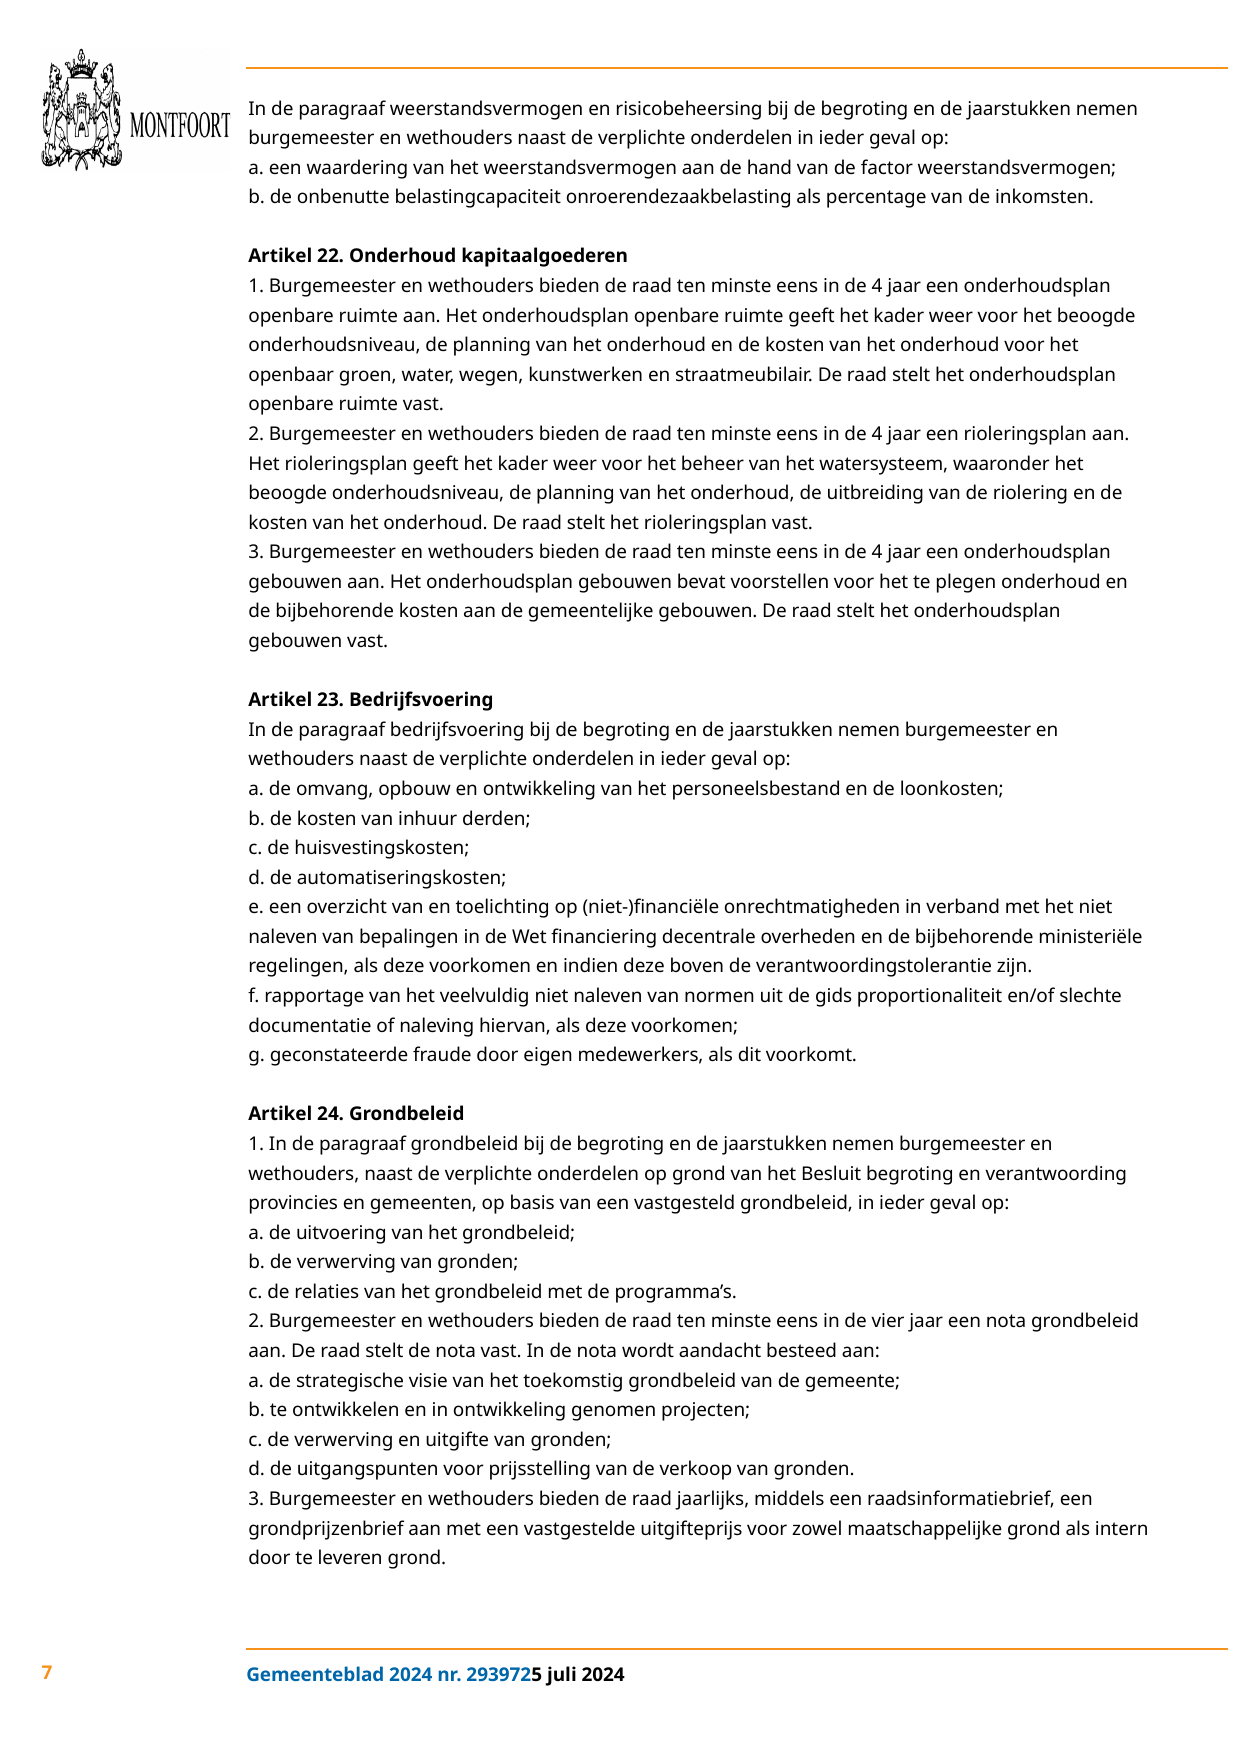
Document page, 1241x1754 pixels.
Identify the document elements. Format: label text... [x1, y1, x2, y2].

text a. een waardering van het weerstandsvermogen aan de hand van de factor weerstandsvermogen; [248, 154, 1152, 180]
text 3. Burgemeester en wethouders bieden de raad jaarlijks, middels een raadsinformatiebrief, een grondprijzenbrief aan met een vastgestelde uitgifteprijs voor zowel maatschappelijke grond als intern door te leveren grond. [248, 1485, 1152, 1570]
text In de paragraaf bedrijfsvoering bij de begroting en de jaarstukken nemen burgemeester en wethouders naast de verplichte onderdelen in ieder geval op: [248, 716, 1152, 771]
text c. de relaties van het grondbeleid met de programma’s. [248, 1278, 1152, 1304]
text Artikel 23. Bedrijfsvoering [248, 686, 1152, 712]
text 3. Burgemeester en wethouders bieden de raad ten minste eens in de 4 jaar een onderhoudsplan gebouwen aan. Het onderhoudsplan gebouwen bevat voorstellen voor het te plegen onderhoud en de bijbehorende kosten aan de gemeentelijke gebouwen. De raad stelt het onderhoudsplan gebouwen vast. [248, 538, 1152, 653]
text 1. In de paragraaf grondbeleid bij de begroting en de jaarstukken nemen burgemeester en wethouders, naast de verplichte onderdelen op grond van het Besluit begroting en verantwoording provincies en gemeenten, op basis van een vastgesteld grondbeleid, in ieder geval op: [248, 1130, 1152, 1215]
text d. de uitgangspunten voor prijsstelling van de verkoop van gronden. [248, 1456, 1152, 1481]
text c. de huisvestingskosten; [248, 834, 1152, 860]
text f. rapportage van het veelvuldig niet naleven van normen uit de gids proportionaliteit en/of slechte documentatie of naleving hiervan, als deze voorkomen; [248, 982, 1152, 1038]
text b. te ontwikkelen en in ontwikkeling genomen projecten; [248, 1396, 1152, 1422]
text Artikel 24. Grondbeleid [248, 1101, 1152, 1126]
text a. de omvang, opbouw en ontwikkeling van het personeelsbestand en de loonkosten; [248, 775, 1152, 801]
text c. de verwerving en uitgifte van gronden; [248, 1426, 1152, 1452]
text b. de verwerving van gronden; [248, 1248, 1152, 1274]
text b. de onbenutte belastingcapaciteit onroerendezaakbelasting als percentage van de inkomsten. [248, 183, 1152, 209]
text g. geconstateerde fraude door eigen medewerkers, als dit voorkomt. [248, 1041, 1152, 1067]
text 1. Burgemeester en wethouders bieden de raad ten minste eens in de 4 jaar een onderhoudsplan openbare ruimte aan. Het onderhoudsplan openbare ruimte geeft het kader weer voor het beoogde onderhoudsniveau, de planning van het onderhoud en de kosten van het onderhoud voor het openbaar groen, water, wegen, kunstwerken en straatmeubilair. De raad stelt het onderhoudsplan openbare ruimte vast. [248, 272, 1152, 416]
text In de paragraaf weerstandsvermogen en risicobeheersing bij de begroting en de jaarstukken nemen burgemeester en wethouders naast de verplichte onderdelen in ieder geval op: [248, 95, 1152, 150]
text b. de kosten van inhuur derden; [248, 805, 1152, 831]
text a. de strategische visie van het toekomstig grondbeleid van de gemeente; [248, 1367, 1152, 1393]
text 2. Burgemeester en wethouders bieden de raad ten minste eens in de 4 jaar een rioleringsplan aan. Het rioleringsplan geeft het kader weer voor het beheer van het watersysteem, waaronder het beoogde onderhoudsniveau, de planning van het onderhoud, de uitbreiding van de riolering en de kosten van het onderhoud. De raad stelt het rioleringsplan vast. [248, 420, 1152, 535]
text a. de uitvoering van het grondbeleid; [248, 1219, 1152, 1245]
picture [41, 47, 231, 172]
text Artikel 22. Onderhoud kapitaalgoederen [248, 243, 1152, 268]
text 2. Burgemeester en wethouders bieden de raad ten minste eens in de vier jaar een nota grondbeleid aan. De raad stelt de nota vast. In de nota wordt aandacht besteed aan: [248, 1308, 1152, 1363]
text e. een overzicht van en toelichting op (niet-)financiële onrechtmatigheden in verband met het niet naleven van bepalingen in de Wet financiering decentrale overheden en de bijbehorende ministeriële regelingen, als deze voorkomen en indien deze boven de verantwoordingstolerantie zijn. [248, 893, 1152, 978]
text d. de automatiseringskosten; [248, 864, 1152, 890]
